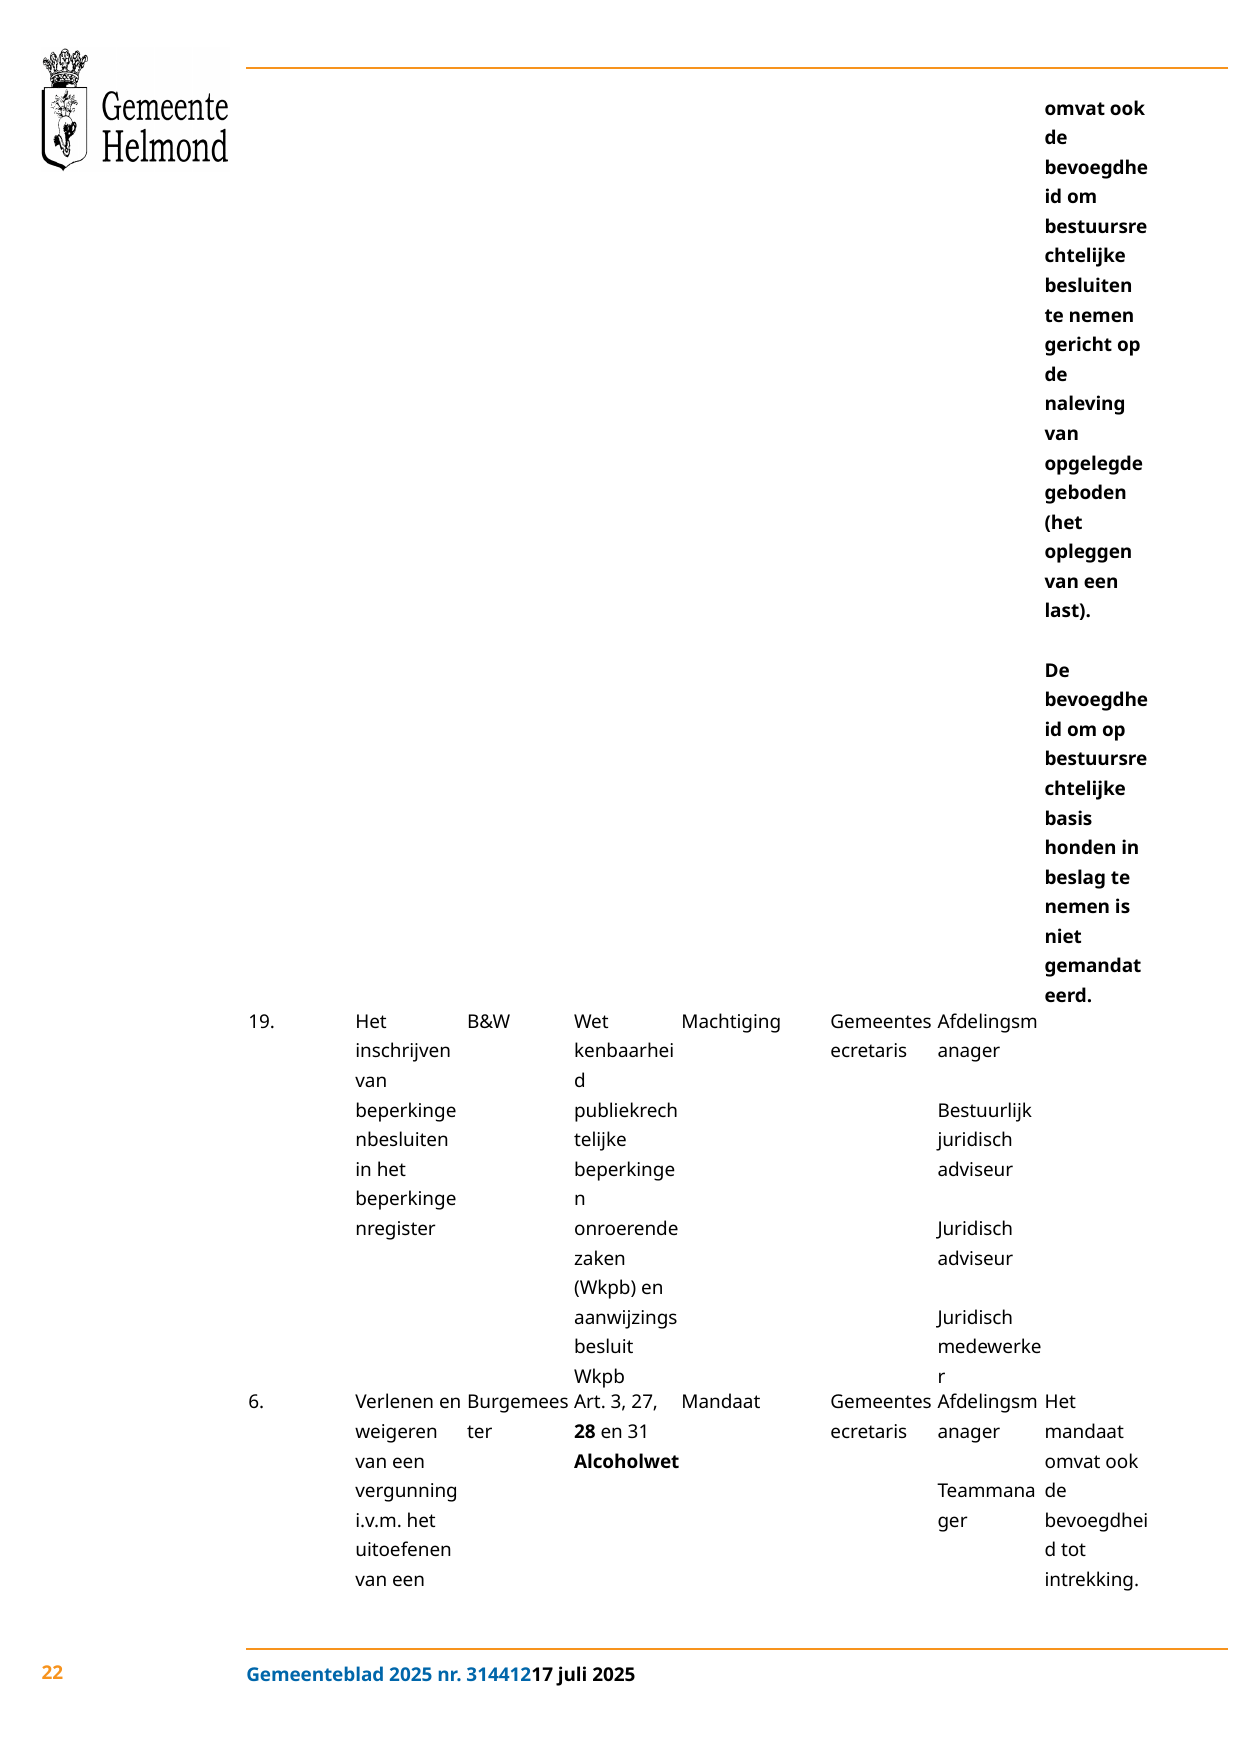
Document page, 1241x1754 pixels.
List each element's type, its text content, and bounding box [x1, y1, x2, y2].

picture [41, 47, 231, 172]
table_cell 6. [248, 1389, 355, 1592]
table_cell [681, 95, 830, 1008]
table_cell [467, 95, 574, 1008]
table_cell [355, 95, 467, 1008]
table_cell [1044, 1008, 1152, 1389]
table_cell [574, 95, 681, 1008]
table_cell Afdelingsmanager Teammanager [937, 1389, 1044, 1592]
table_cell Afdelingsmanager Bestuurlijk juridisch adviseur Juridisch adviseur Juridisch medewerker [937, 1008, 1044, 1389]
table_cell Mandaat [681, 1389, 830, 1592]
table_cell Gemeentesecretaris [830, 1389, 937, 1592]
table_cell B&W [467, 1008, 574, 1389]
table_cell Art. 3, 27, 28 en 31 Alcoholwet [574, 1389, 681, 1592]
table_cell Verlenen en weigeren van een vergunning i.v.m. het uitoefenen van een [355, 1389, 467, 1592]
table_cell Burgemeester [467, 1389, 574, 1592]
table_cell [248, 95, 355, 1008]
table_cell [937, 95, 1044, 1008]
table_cell Gemeentesecretaris [830, 1008, 937, 1389]
table_cell omvat ook de bevoegdheid om bestuursrechtelijke besluiten te nemen gericht op de naleving van opgelegde geboden (het opleggen van een last). De bevoegdheid om op bestuursrechtelijke basis honden in beslag te nemen is niet gemandateerd. [1044, 95, 1152, 1008]
table_cell Het inschrijven van beperkingenbesluiten in het beperkingenregister [355, 1008, 467, 1389]
table_cell Het mandaat omvat ook de bevoegdheid tot intrekking. [1044, 1389, 1152, 1592]
table_cell Machtiging [681, 1008, 830, 1389]
table_cell Wet kenbaarheid publiekrechtelijke beperkingen onroerende zaken (Wkpb) en aanwijzingsbesluit Wkpb [574, 1008, 681, 1389]
table_cell 19. [248, 1008, 355, 1389]
table_cell [830, 95, 937, 1008]
